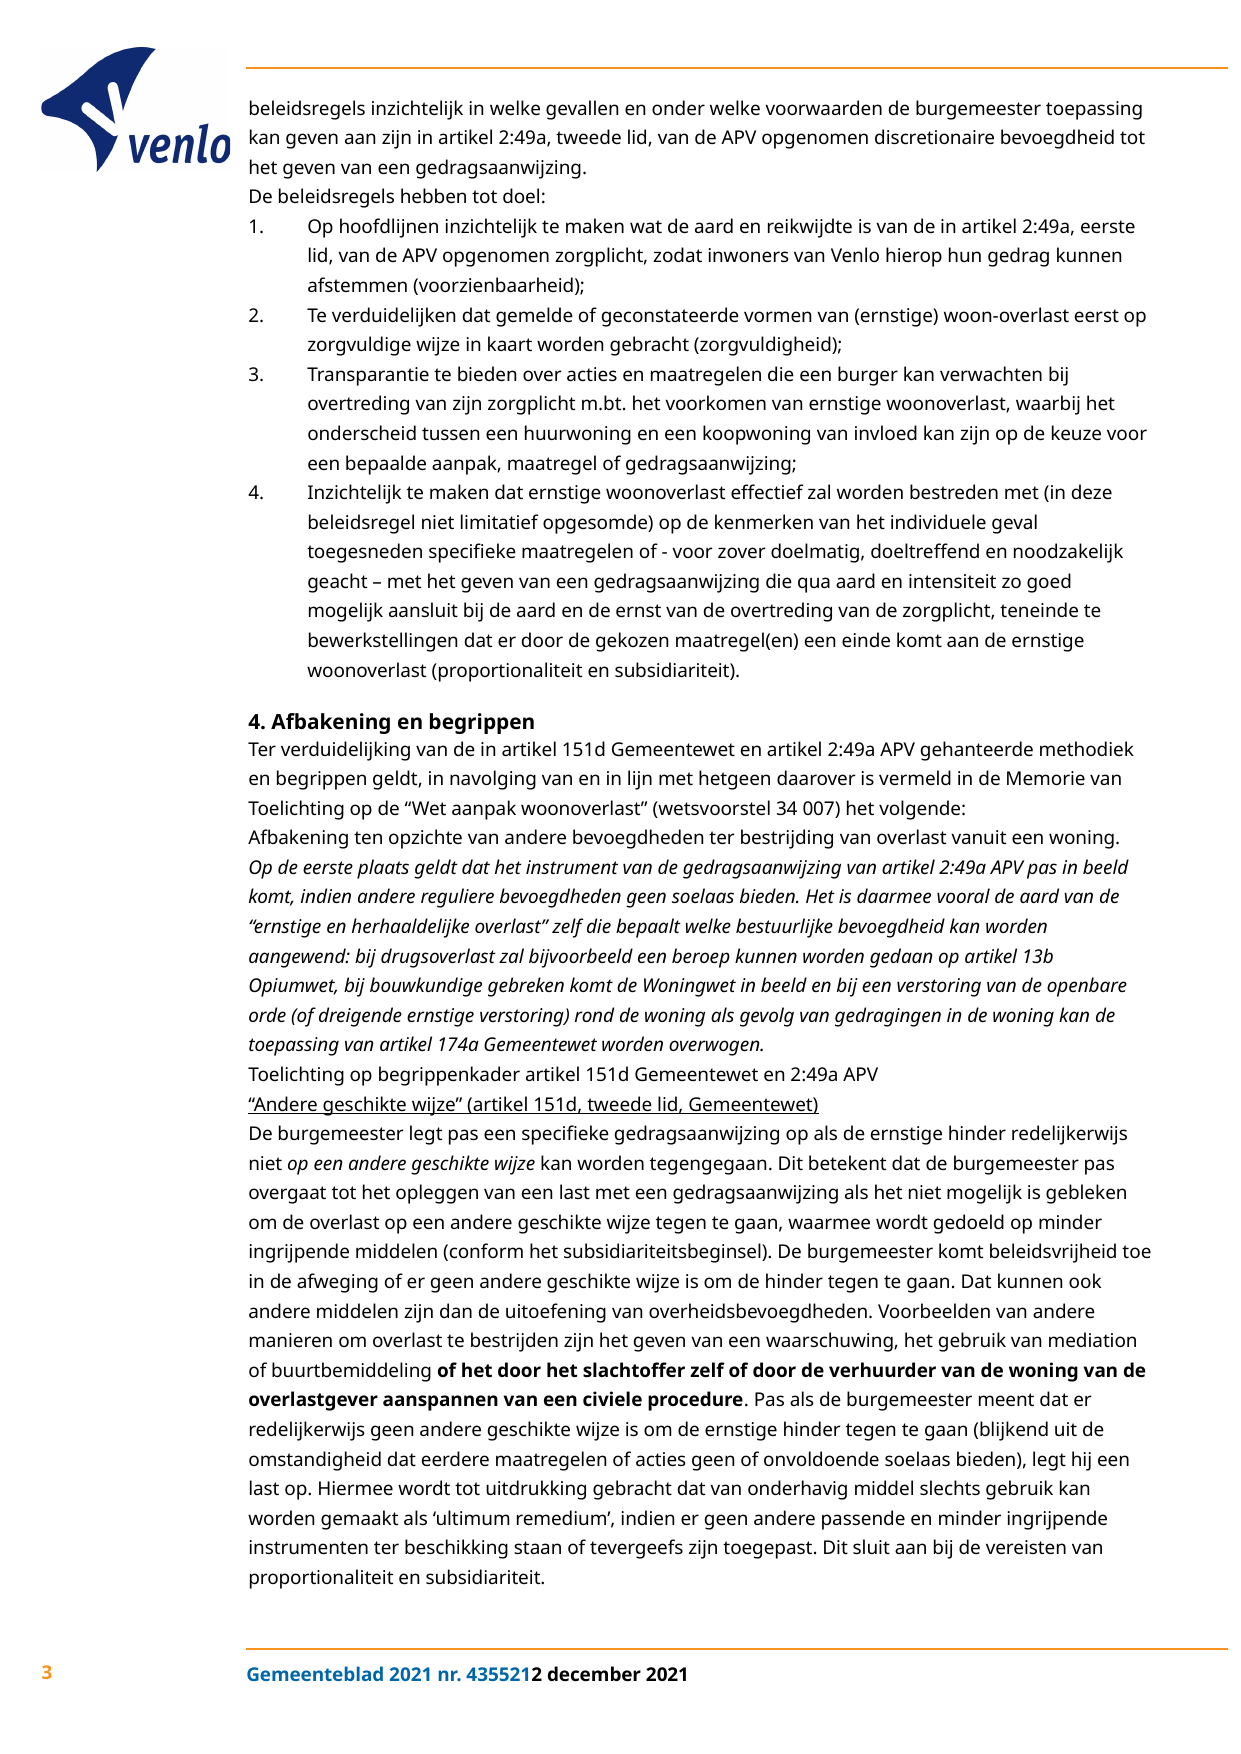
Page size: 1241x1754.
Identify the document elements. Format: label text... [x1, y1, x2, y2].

text Afbakening ten opzichte van andere bevoegdheden ter bestrijding van overlast vanuit een woning. Op de eerste plaats geldt dat het instrument van de gedragsaanwijzing van artikel 2:49a APV pas in beeld komt, indien andere reguliere bevoegdheden geen soelaas bieden. Het is daarmee vooral de aard van de “ernstige en herhaaldelijke overlast” zelf die bepaalt welke bestuurlijke bevoegdheid kan worden aangewend: bij drugsoverlast zal bijvoorbeeld een beroep kunnen worden gedaan op artikel 13b Opiumwet, bij bouwkundige gebreken komt de Woningwet in beeld en bij een verstoring van de openbare orde (of dreigende ernstige verstoring) rond de woning als gevolg van gedragingen in de woning kan de toepassing van artikel 174a Gemeentewet worden overwogen. [248, 824, 1152, 1057]
text beleidsregels inzichtelijk in welke gevallen en onder welke voorwaarden de burgemeester toepassing kan geven aan zijn in artikel 2:49a, tweede lid, van de APV opgenomen discretionaire bevoegdheid tot het geven van een gedragsaanwijzing. [248, 95, 1152, 180]
list Te verduidelijken dat gemelde of geconstateerde vormen van (ernstige) woon-overlast eerst op zorgvuldige wijze in kaart worden gebracht (zorgvuldigheid); [248, 302, 1152, 357]
text De burgemeester legt pas een specifieke gedragsaanwijzing op als de ernstige hinder redelijkerwijs niet op een andere geschikte wijze kan worden tegengegaan. Dit betekent dat de burgemeester pas overgaat tot het opleggen van een last met een gedragsaanwijzing als het niet mogelijk is gebleken om de overlast op een andere geschikte wijze tegen te gaan, waarmee wordt gedoeld op minder ingrijpende middelen (conform het subsidiariteitsbeginsel). De burgemeester komt beleidsvrijheid toe in de afweging of er geen andere geschikte wijze is om de hinder tegen te gaan. Dat kunnen ook andere middelen zijn dan de uitoefening van overheidsbevoegdheden. Voorbeelden van andere manieren om overlast te bestrijden zijn het geven van een waarschuwing, het gebruik van mediation of buurtbemiddeling of het door het slachtoffer zelf of door de verhuurder van de woning van de overlastgever aanspannen van een civiele procedure. Pas als de burgemeester meent dat er redelijkerwijs geen andere geschikte wijze is om de ernstige hinder tegen te gaan (blijkend uit de omstandigheid dat eerdere maatregelen of acties geen of onvoldoende soelaas bieden), legt hij een last op. Hiermee wordt tot uitdrukking gebracht dat van onderhavig middel slechts gebruik kan worden gemaakt als ‘ultimum remedium’, indien er geen andere passende en minder ingrijpende instrumenten ter beschikking staan of tevergeefs zijn toegepast. Dit sluit aan bij de vereisten van proportionaliteit en subsidiariteit. [248, 1120, 1152, 1590]
list Transparantie te bieden over acties en maatregelen die een burger kan verwachten bij overtreding van zijn zorgplicht m.bt. het voorkomen van ernstige woonoverlast, waarbij het onderscheid tussen een huurwoning en een koopwoning van invloed kan zijn op de keuze voor een bepaalde aanpak, maatregel of gedragsaanwijzing; [248, 361, 1152, 476]
text De beleidsregels hebben tot doel: [248, 183, 1152, 209]
picture [41, 47, 231, 172]
text Toelichting op begrippenkader artikel 151d Gemeentewet en 2:49a APV [248, 1061, 1152, 1087]
text 4. Afbakening en begrippen [248, 707, 1152, 736]
list Op hoofdlijnen inzichtelijk te maken wat de aard en reikwijdte is van de in artikel 2:49a, eerste lid, van de APV opgenomen zorgplicht, zodat inwoners van Venlo hierop hun gedrag kunnen afstemmen (voorzienbaarheid); [248, 213, 1152, 298]
text Ter verduidelijking van de in artikel 151d Gemeentewet en artikel 2:49a APV gehanteerde methodiek en begrippen geldt, in navolging van en in lijn met hetgeen daarover is vermeld in de Memorie van Toelichting op de “Wet aanpak woonoverlast” (wetsvoorstel 34 007) het volgende: [248, 736, 1152, 821]
list Inzichtelijk te maken dat ernstige woonoverlast effectief zal worden bestreden met (in deze beleidsregel niet limitatief opgesomde) op de kenmerken van het individuele geval toegesneden specifieke maatregelen of - voor zover doelmatig, doeltreffend en noodzakelijk geacht – met het geven van een gedragsaanwijzing die qua aard en intensiteit zo goed mogelijk aansluit bij de aard en de ernst van de overtreding van de zorgplicht, teneinde te bewerkstellingen dat er door de gekozen maatregel(en) een einde komt aan de ernstige woonoverlast (proportionaliteit en subsidiariteit). [248, 479, 1152, 683]
text “Andere geschikte wijze” (artikel 151d, tweede lid, Gemeentewet) [248, 1091, 1152, 1116]
